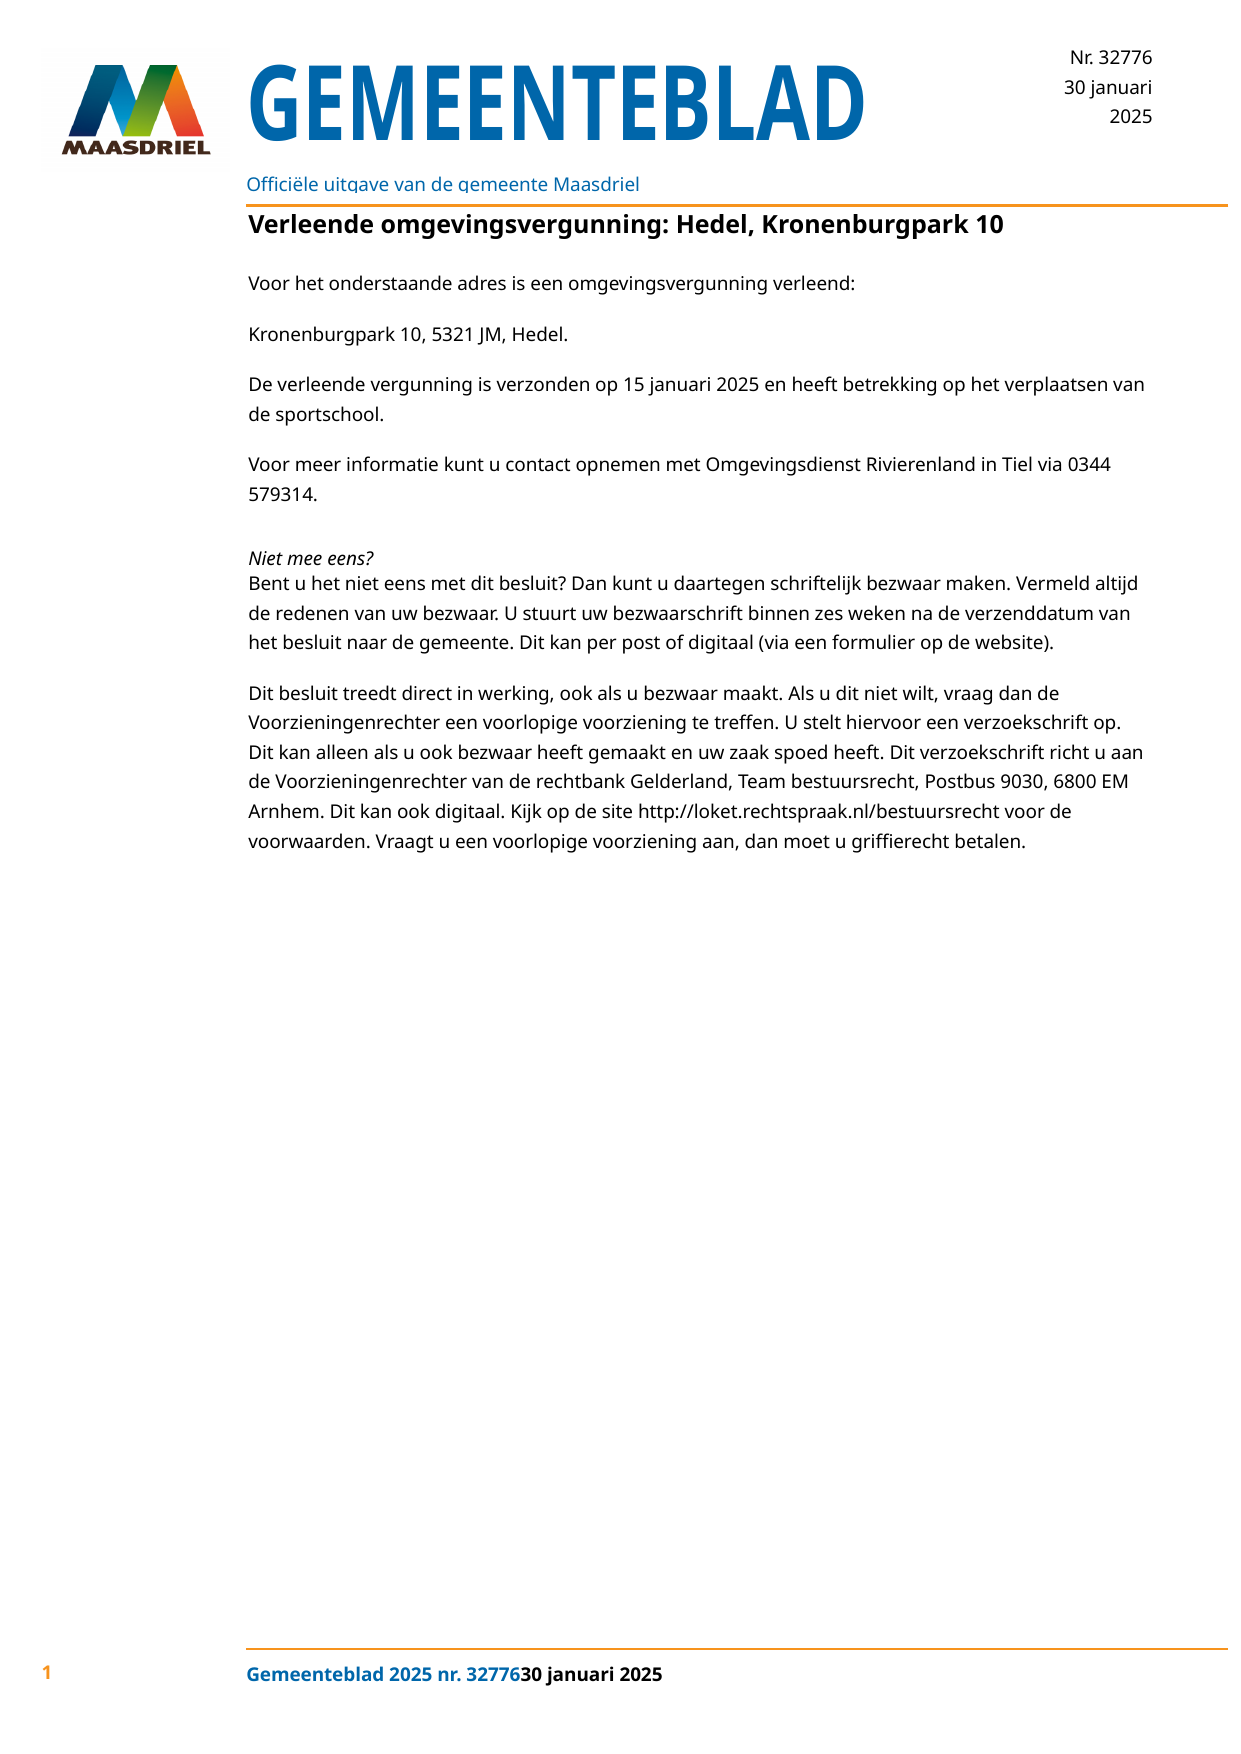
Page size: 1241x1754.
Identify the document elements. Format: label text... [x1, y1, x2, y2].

text Bent u het niet eens met dit besluit? Dan kunt u daartegen schriftelijk bezwaar maken. Vermeld altijd de redenen van uw bezwaar. U stuurt uw bezwaarschrift binnen zes weken na de verzenddatum van het besluit naar de gemeente. Dit kan per post of digitaal (via een formulier op de website). [248, 570, 1152, 655]
text Voor meer informatie kunt u contact opnemen met Omgevingsdienst Rivierenland in Tiel via 0344 579314. [248, 451, 1152, 506]
text Voor het onderstaande adres is een omgevingsvergunning verleend: [248, 270, 1152, 296]
text Dit besluit treedt direct in werking, ook als u bezwaar maakt. Als u dit niet wilt, vraag dan de Voorzieningenrechter een voorlopige voorziening te treffen. U stelt hiervoor een verzoekschrift op. Dit kan alleen als u ook bezwaar heeft gemaakt en uw zaak spoed heeft. Dit verzoekschrift richt u aan de Voorzieningenrechter van de rechtbank Gelderland, Team bestuursrecht, Postbus 9030, 6800 EM Arnhem. Dit kan ook digitaal. Kijk op de site http://loket.rechtspraak.nl/bestuursrecht voor de voorwaarden. Vraagt u een voorlopige voorziening aan, dan moet u griffierecht betalen. [248, 680, 1152, 854]
text Kronenburgpark 10, 5321 JM, Hedel. [248, 321, 1152, 346]
text Verleende omgevingsvergunning: Hedel, Kronenburgpark 10 [248, 207, 1152, 241]
text Niet mee eens? [248, 545, 1152, 570]
text De verleende vergunning is verzonden op 15 januari 2025 en heeft betrekking op het verplaatsen van de sportschool. [248, 371, 1152, 426]
picture [41, 47, 231, 172]
